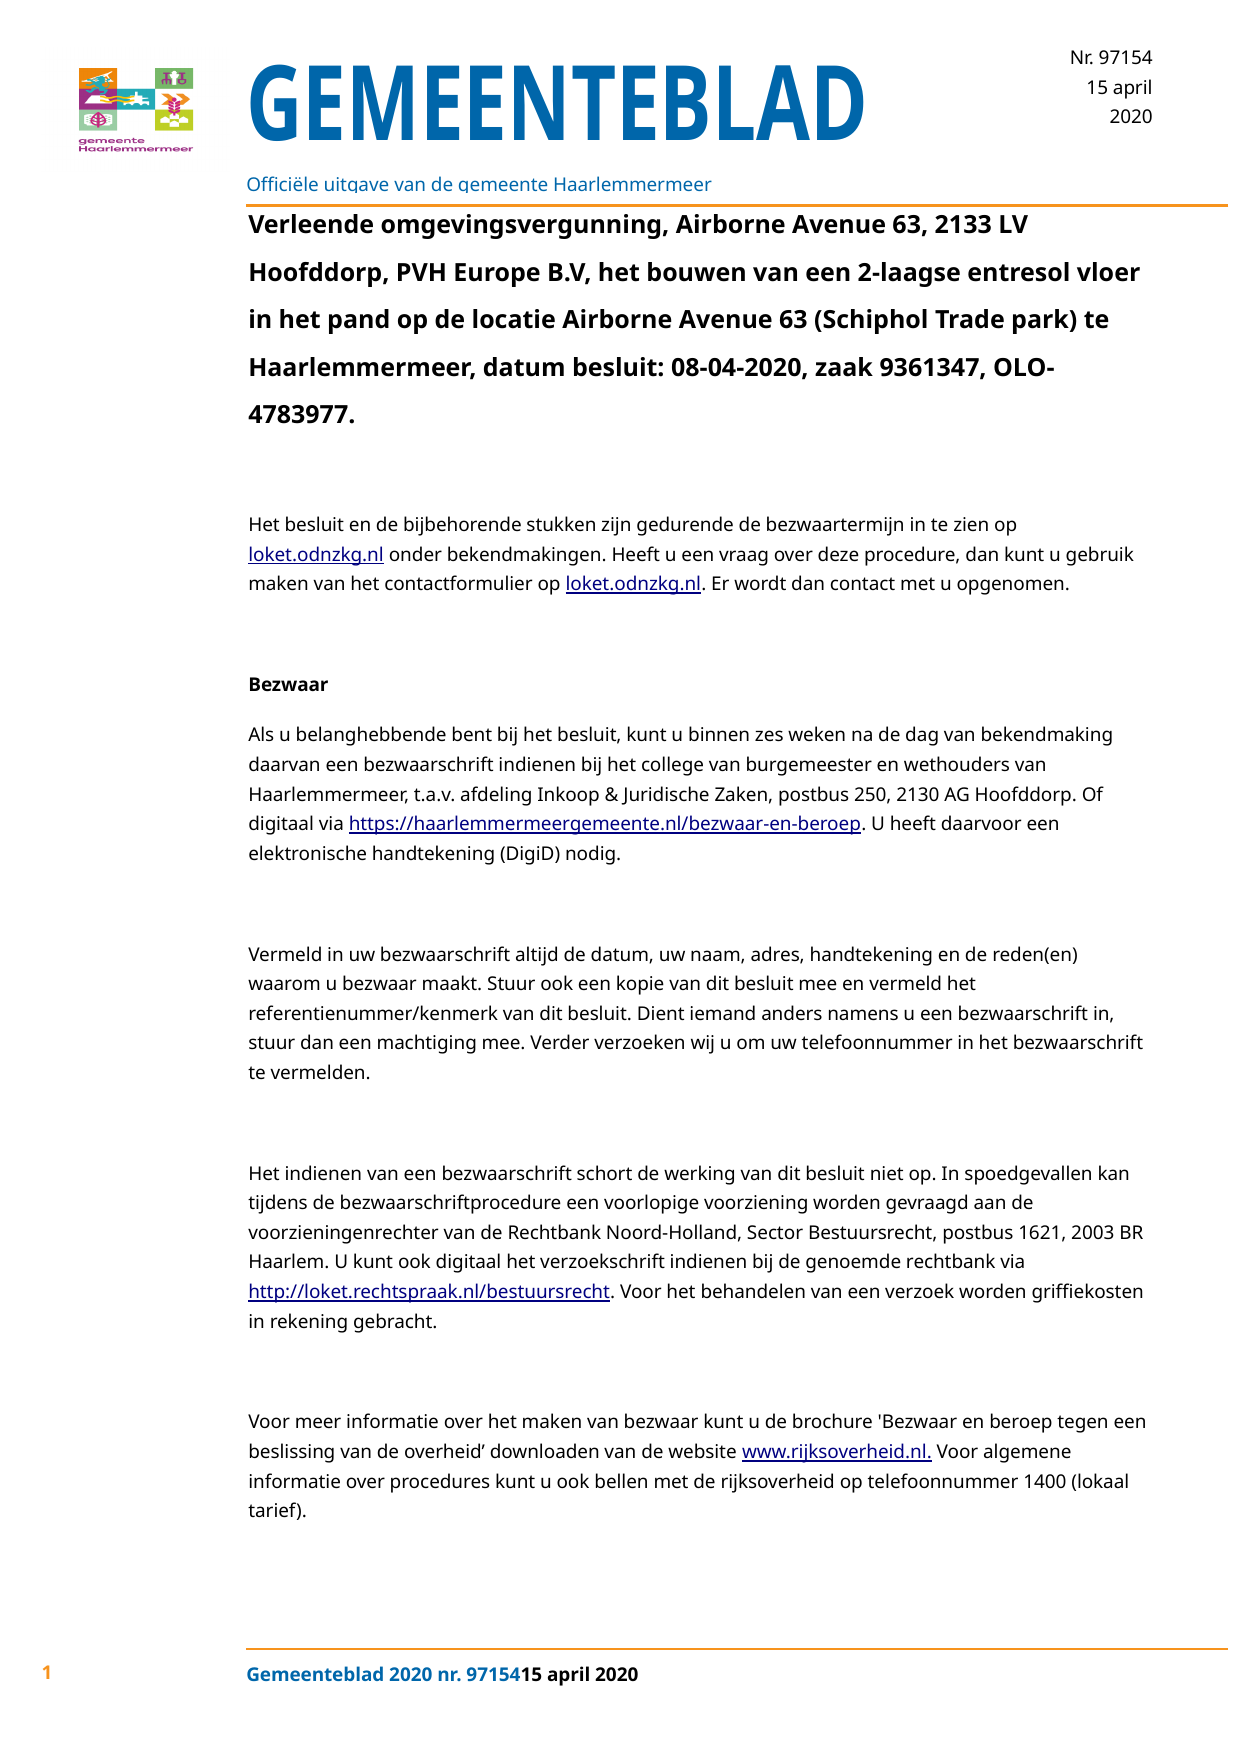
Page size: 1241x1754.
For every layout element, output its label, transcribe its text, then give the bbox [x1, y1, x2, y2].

text Bezwaar [248, 671, 1152, 697]
text Voor meer informatie over het maken van bezwaar kunt u de brochure 'Bezwaar en beroep tegen een beslissing van de overheid’ downloaden van de website www.rijksoverheid.nl. Voor algemene informatie over procedures kunt u ook bellen met de rijksoverheid op telefoonnummer 1400 (lokaal tarief). [248, 1409, 1152, 1523]
text Verleende omgevingsvergunning, Airborne Avenue 63, 2133 LV Hoofddorp, PVH Europe B.V, het bouwen van een 2-laagse entresol vloer in het pand op de locatie Airborne Avenue 63 (Schiphol Trade park) te Haarlemmermeer, datum besluit: 08-04-2020, zaak 9361347, OLO-4783977. [248, 207, 1152, 431]
text Het indienen van een bezwaarschrift schort de werking van dit besluit niet op. In spoedgevallen kan tijdens de bezwaarschriftprocedure een voorlopige voorziening worden gevraagd aan de voorzieningenrechter van de Rechtbank Noord-Holland, Sector Bestuursrecht, postbus 1621, 2003 BR Haarlem. U kunt ook digitaal het verzoekschrift indienen bij de genoemde rechtbank via http://loket.rechtspraak.nl/bestuursrecht. Voor het behandelen van een verzoek worden griffiekosten in rekening gebracht. [248, 1160, 1152, 1333]
text Vermeld in uw bezwaarschrift altijd de datum, uw naam, adres, handtekening en de reden(en) waarom u bezwaar maakt. Stuur ook een kopie van dit besluit mee en vermeld het referentienummer/kenmerk van dit besluit. Dient iemand anders namens u een bezwaarschrift in, stuur dan een machtiging mee. Verder verzoeken wij u om uw telefoonnummer in het bezwaarschrift te vermelden. [248, 941, 1152, 1085]
text Als u belanghebbende bent bij het besluit, kunt u binnen zes weken na de dag van bekendmaking daarvan een bezwaarschrift indienen bij het college van burgemeester en wethouders van Haarlemmermeer, t.a.v. afdeling Inkoop & Juridische Zaken, postbus 250, 2130 AG Hoofddorp. Of digitaal via https://haarlemmermeergemeente.nl/bezwaar-en-beroep. U heeft daarvoor een elektronische handtekening (DigiD) nodig. [248, 722, 1152, 866]
picture [41, 47, 231, 172]
text Het besluit en de bijbehorende stukken zijn gedurende de bezwaartermijn in te zien op loket.odnzkg.nl onder bekendmakingen. Heeft u een vraag over deze procedure, dan kunt u gebruik maken van het contactformulier op loket.odnzkg.nl. Er wordt dan contact met u opgenomen. [248, 511, 1152, 596]
